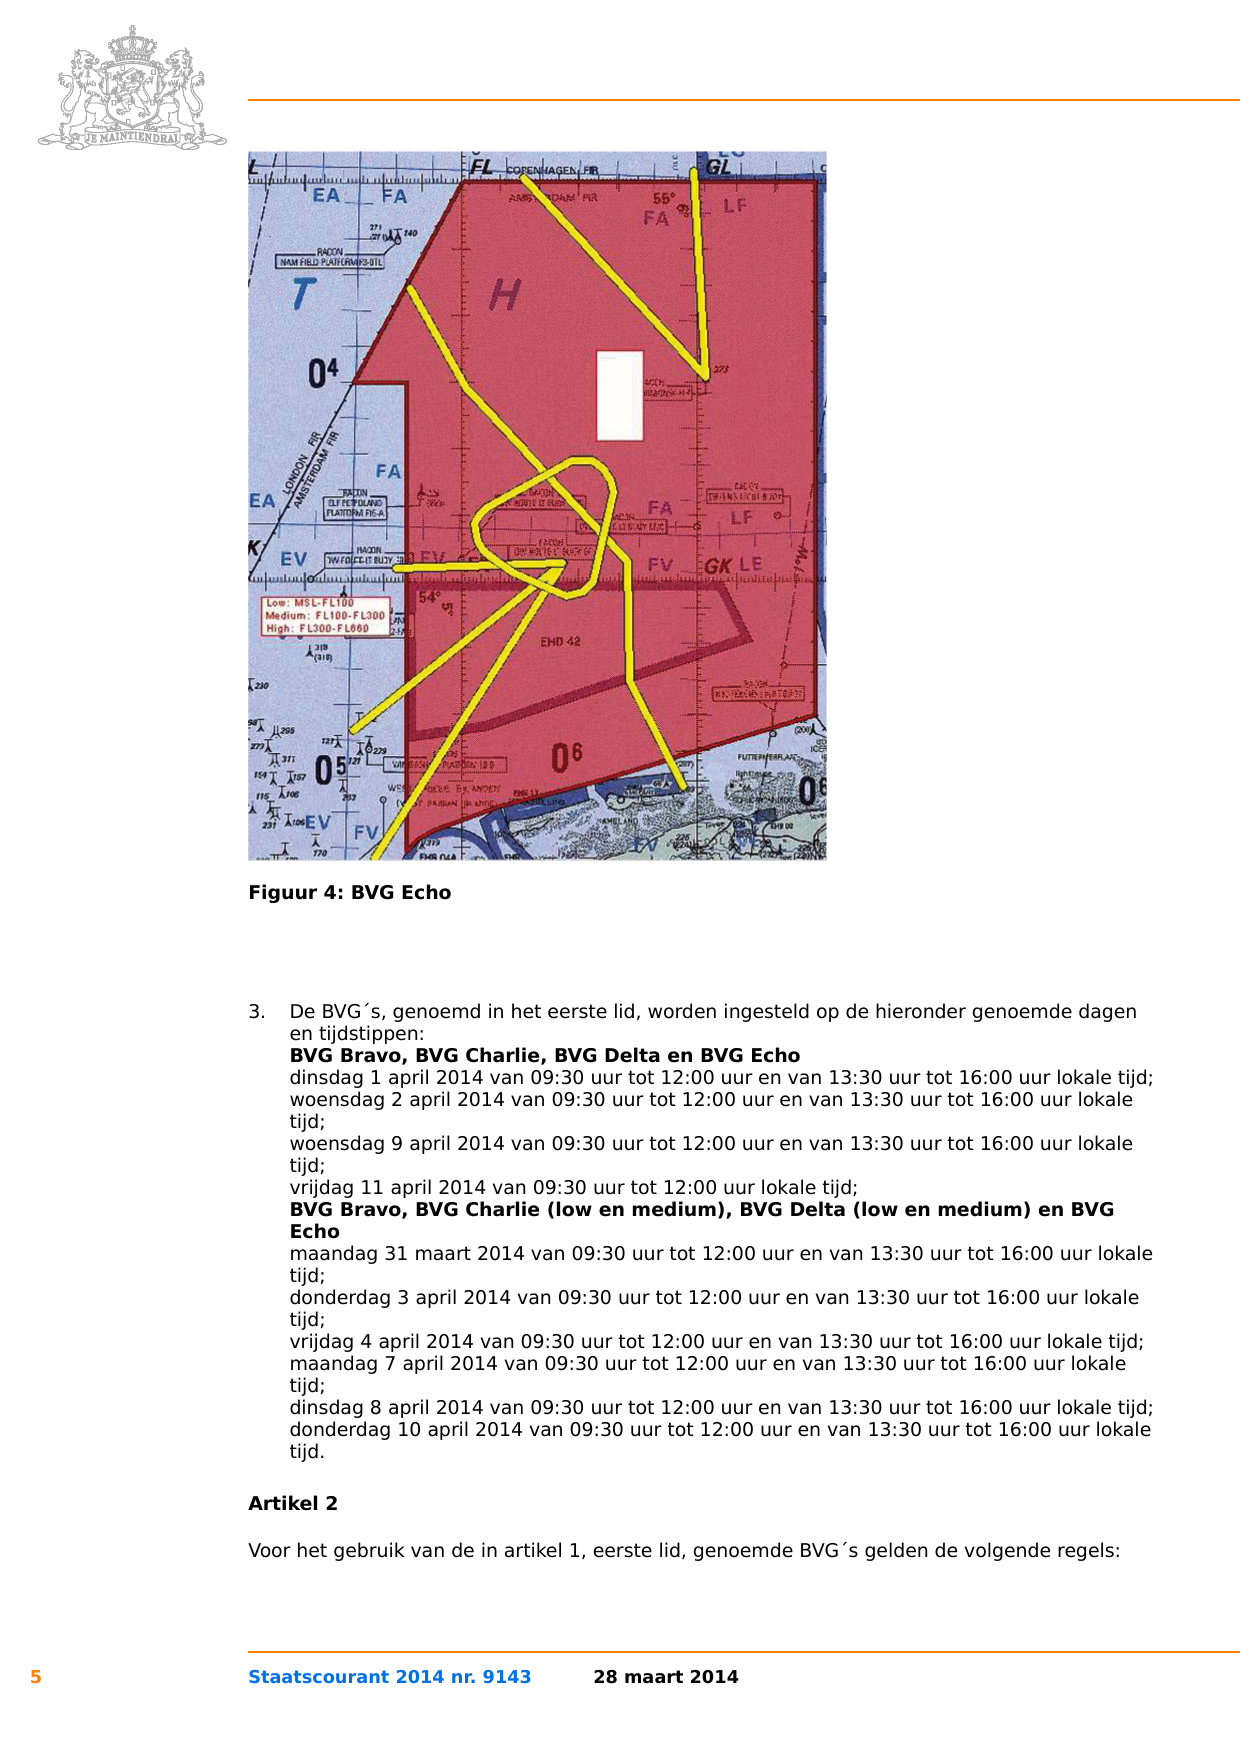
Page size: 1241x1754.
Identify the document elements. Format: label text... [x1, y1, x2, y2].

text donderdag 3 april 2014 van 09:30 uur tot 12:00 uur en van 13:30 uur tot 16:00 uur lokale tijd; [289, 1287, 1163, 1331]
picture [38, 25, 227, 150]
text BVG Bravo, BVG Charlie, BVG Delta en BVG Echo [289, 1045, 1163, 1067]
text maandag 7 april 2014 van 09:30 uur tot 12:00 uur en van 13:30 uur tot 16:00 uur lokale tijd; [289, 1353, 1163, 1397]
text woensdag 2 april 2014 van 09:30 uur tot 12:00 uur en van 13:30 uur tot 16:00 uur lokale tijd; [289, 1089, 1163, 1133]
text Figuur 4: BVG Echo [248, 882, 827, 904]
text vrijdag 11 april 2014 van 09:30 uur tot 12:00 uur lokale tijd; [289, 1177, 1163, 1199]
subtitle Artikel 2 [248, 1493, 1163, 1515]
text maandag 31 maart 2014 van 09:30 uur tot 12:00 uur en van 13:30 uur tot 16:00 uur lokale tijd; [289, 1243, 1163, 1287]
text woensdag 9 april 2014 van 09:30 uur tot 12:00 uur en van 13:30 uur tot 16:00 uur lokale tijd; [289, 1133, 1163, 1177]
text donderdag 10 april 2014 van 09:30 uur tot 12:00 uur en van 13:30 uur tot 16:00 uur lokale tijd. [289, 1419, 1163, 1463]
picture [248, 151, 827, 861]
text Voor het gebruik van de in artikel 1, eerste lid, genoemde BVG´s gelden de volgende regels: [248, 1540, 1163, 1562]
text 3. De BVG´s, genoemd in het eerste lid, worden ingesteld op de hieronder genoemde dagen en tijdstippen: [248, 1001, 1163, 1045]
text vrijdag 4 april 2014 van 09:30 uur tot 12:00 uur en van 13:30 uur tot 16:00 uur lokale tijd; [289, 1331, 1163, 1353]
text BVG Bravo, BVG Charlie (low en medium), BVG Delta (low en medium) en BVG Echo [289, 1199, 1163, 1243]
text dinsdag 1 april 2014 van 09:30 uur tot 12:00 uur en van 13:30 uur tot 16:00 uur lokale tijd; [289, 1067, 1163, 1089]
text dinsdag 8 april 2014 van 09:30 uur tot 12:00 uur en van 13:30 uur tot 16:00 uur lokale tijd; [289, 1397, 1163, 1419]
